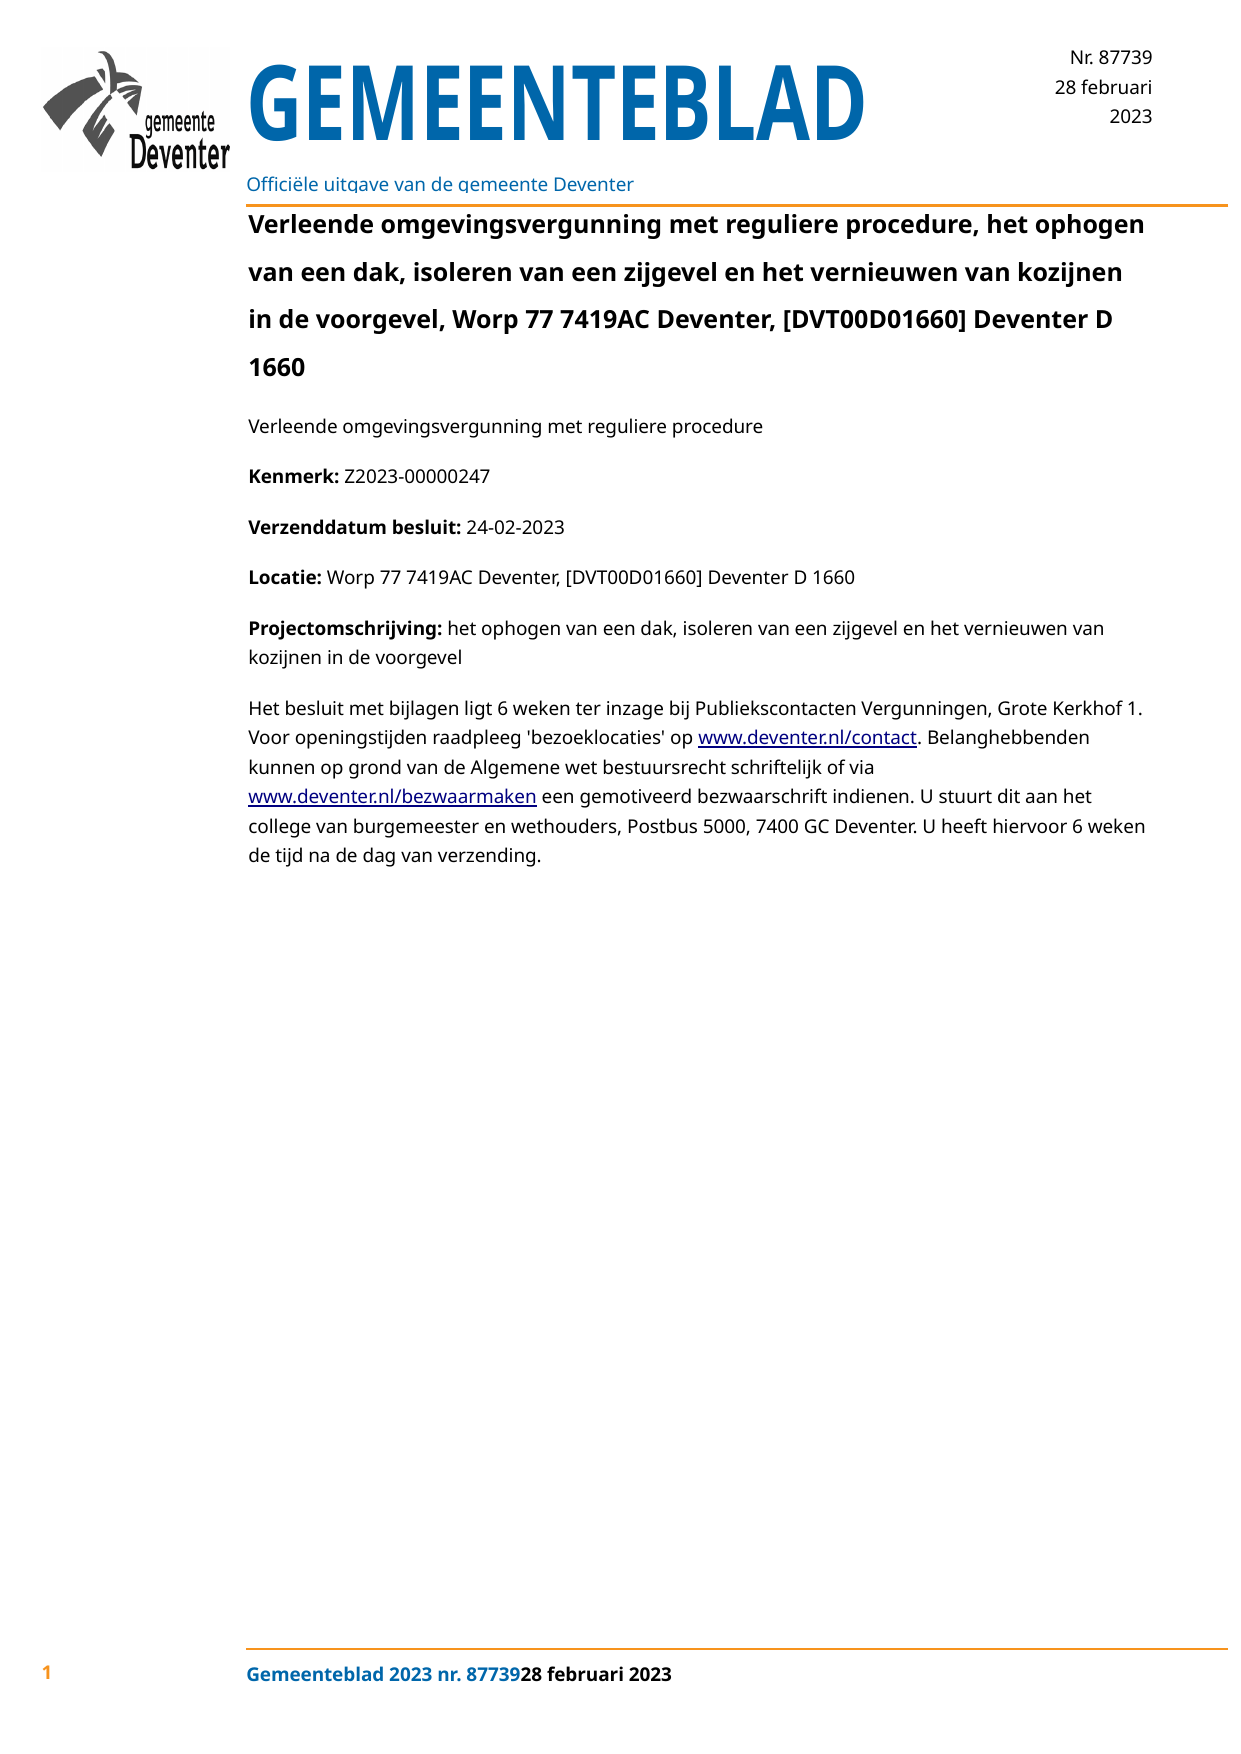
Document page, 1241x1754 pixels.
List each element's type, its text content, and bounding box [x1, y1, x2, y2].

text Verleende omgevingsvergunning met reguliere procedure, het ophogen van een dak, isoleren van een zijgevel en het vernieuwen van kozijnen in de voorgevel, Worp 77 7419AC Deventer, [DVT00D01660] Deventer D 1660 [248, 207, 1152, 384]
text Locatie: Worp 77 7419AC Deventer, [DVT00D01660] Deventer D 1660 [248, 564, 1152, 590]
text Verzenddatum besluit: 24-02-2023 [248, 514, 1152, 540]
text Kenmerk: Z2023-00000247 [248, 463, 1152, 489]
picture [41, 47, 231, 172]
text Projectomschrijving: het ophogen van een dak, isoleren van een zijgevel en het vernieuwen van kozijnen in de voorgevel [248, 615, 1152, 670]
text Het besluit met bijlagen ligt 6 weken ter inzage bij Publiekscontacten Vergunningen, Grote Kerkhof 1. Voor openingstijden raadpleeg 'bezoeklocaties' op www.deventer.nl/contact. Belanghebbenden kunnen op grond van de Algemene wet bestuursrecht schriftelijk of via www.deventer.nl/bezwaarmaken een gemotiveerd bezwaarschrift indienen. U stuurt dit aan het college van burgemeester en wethouders, Postbus 5000, 7400 GC Deventer. U heeft hiervoor 6 weken de tijd na de dag van verzending. [248, 695, 1152, 868]
text Verleende omgevingsvergunning met reguliere procedure [248, 413, 1152, 439]
